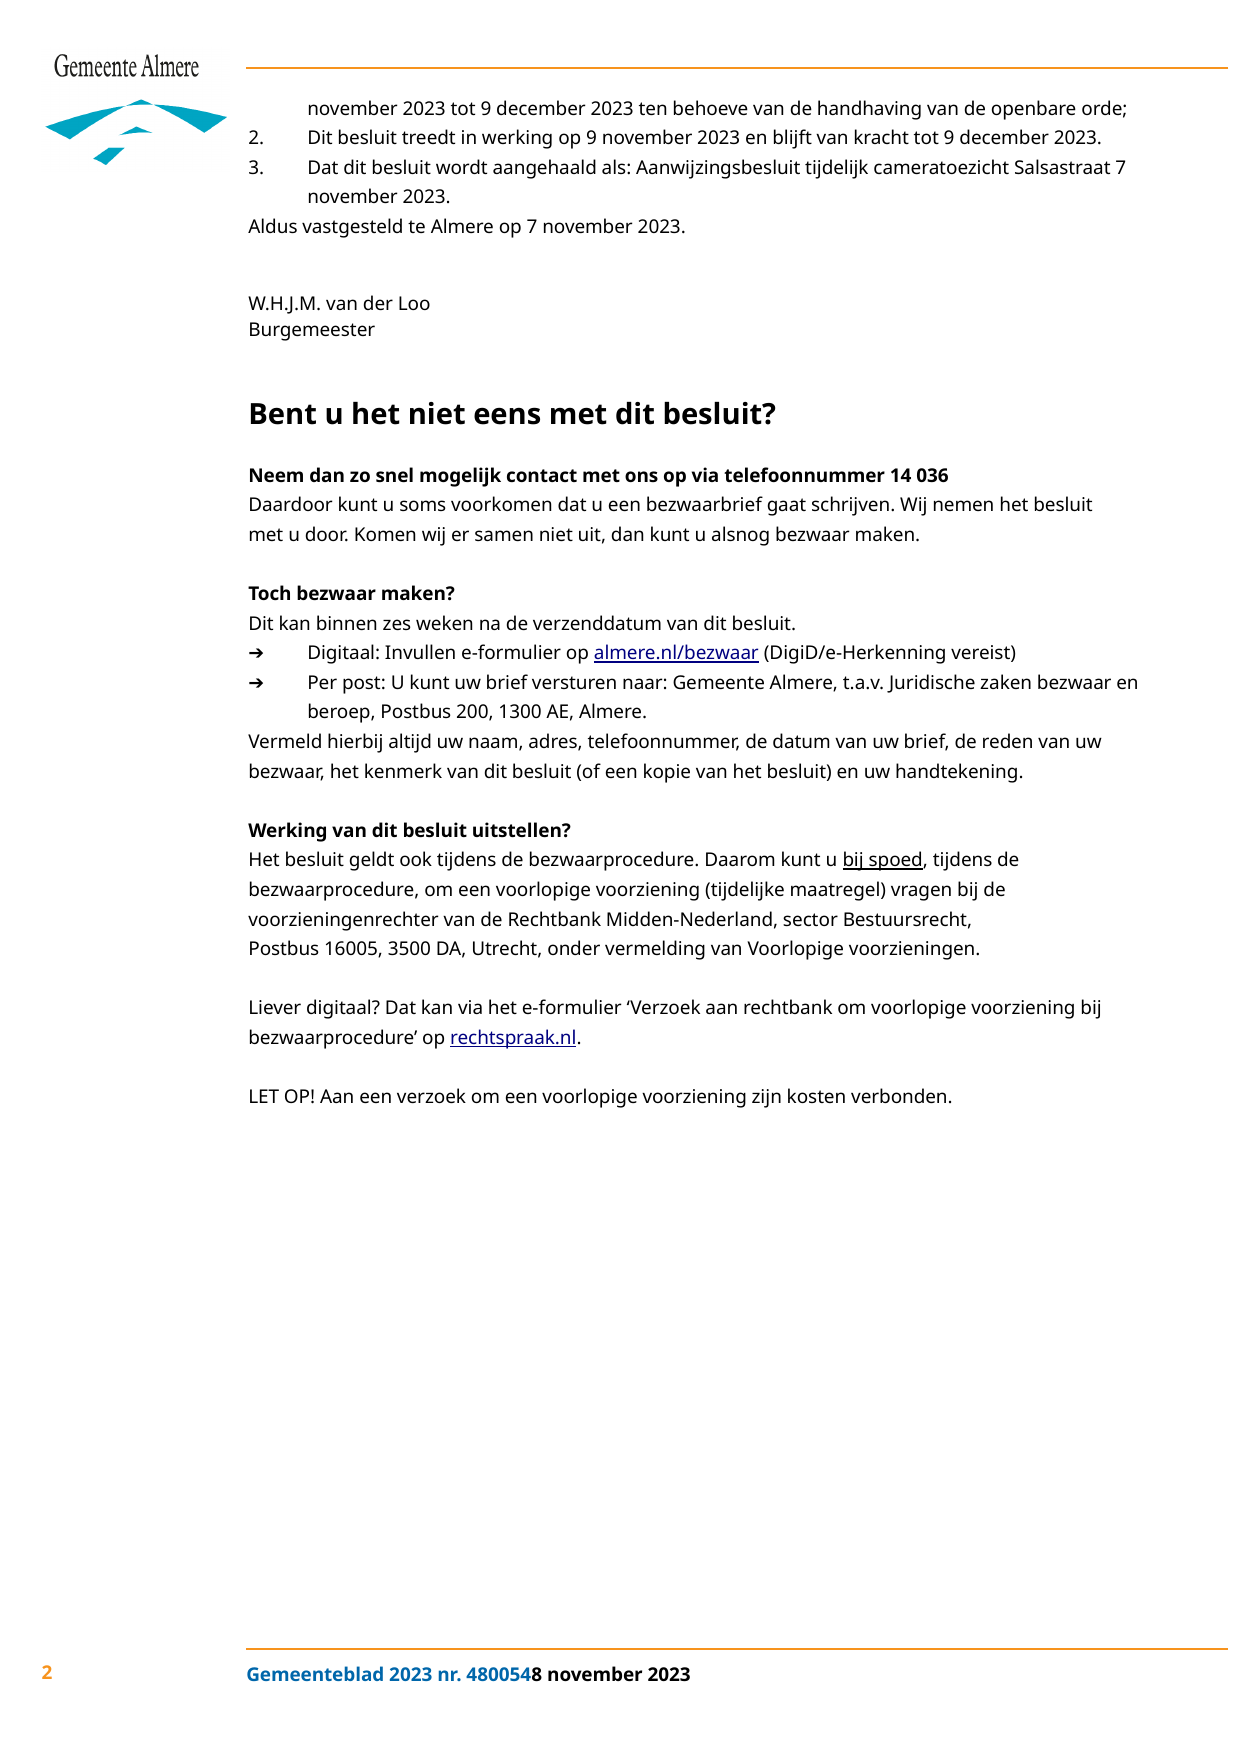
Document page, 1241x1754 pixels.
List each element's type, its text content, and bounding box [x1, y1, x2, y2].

text Daardoor kunt u soms voorkomen dat u een bezwaarbrief gaat schrijven. Wij nemen het besluit [248, 492, 1152, 517]
list Digitaal: Invullen e-formulier op almere.nl/bezwaar (DigiD/e-Herkenning vereist) [248, 639, 1152, 665]
text Werking van dit besluit uitstellen? [248, 817, 1152, 843]
text W.H.J.M. van der Loo [248, 290, 1152, 316]
text Neem dan zo snel mogelijk contact met ons op via telefoonnummer 14 036 [248, 462, 1152, 488]
text Postbus 16005, 3500 DA, Utrecht, onder vermelding van Voorlopige voorzieningen. [248, 935, 1152, 961]
list Per post: U kunt uw brief versturen naar: Gemeente Almere, t.a.v. Juridische zaken bezwaar en beroep, Postbus 200, 1300 AE, Almere. [248, 669, 1152, 724]
text Vermeld hierbij altijd uw naam, adres, telefoonnummer, de datum van uw brief, de reden van uw bezwaar, het kenmerk van dit besluit (of een kopie van het besluit) en uw handtekening. [248, 728, 1152, 784]
text Bent u het niet eens met dit besluit? [248, 393, 1152, 433]
text Burgemeester [248, 316, 1152, 342]
text Liever digitaal? Dat kan via het e-formulier ‘Verzoek aan rechtbank om voorlopige voorziening bij bezwaarprocedure’ op rechtspraak.nl. [248, 994, 1152, 1050]
text Aldus vastgesteld te Almere op 7 november 2023. [248, 213, 1152, 239]
text Dit kan binnen zes weken na de verzenddatum van dit besluit. [248, 610, 1152, 636]
text Toch bezwaar maken? [248, 580, 1152, 606]
text LET OP! Aan een verzoek om een voorlopige voorziening zijn kosten verbonden. [248, 1083, 1152, 1109]
text met u door. Komen wij er samen niet uit, dan kunt u alsnog bezwaar maken. [248, 521, 1152, 547]
picture [41, 47, 231, 172]
list Dit besluit treedt in werking op 9 november 2023 en blijft van kracht tot 9 december 2023. [248, 124, 1152, 150]
list november 2023 tot 9 december 2023 ten behoeve van de handhaving van de openbare orde; [248, 95, 1152, 121]
text Het besluit geldt ook tijdens de bezwaarprocedure. Daarom kunt u bij spoed, tijdens de bezwaarprocedure, om een voorlopige voorziening (tijdelijke maatregel) vragen bij de voorzieningenrechter van de Rechtbank Midden-Nederland, sector Bestuursrecht, [248, 847, 1152, 932]
list Dat dit besluit wordt aangehaald als: Aanwijzingsbesluit tijdelijk cameratoezicht Salsastraat 7 november 2023. [248, 154, 1152, 209]
